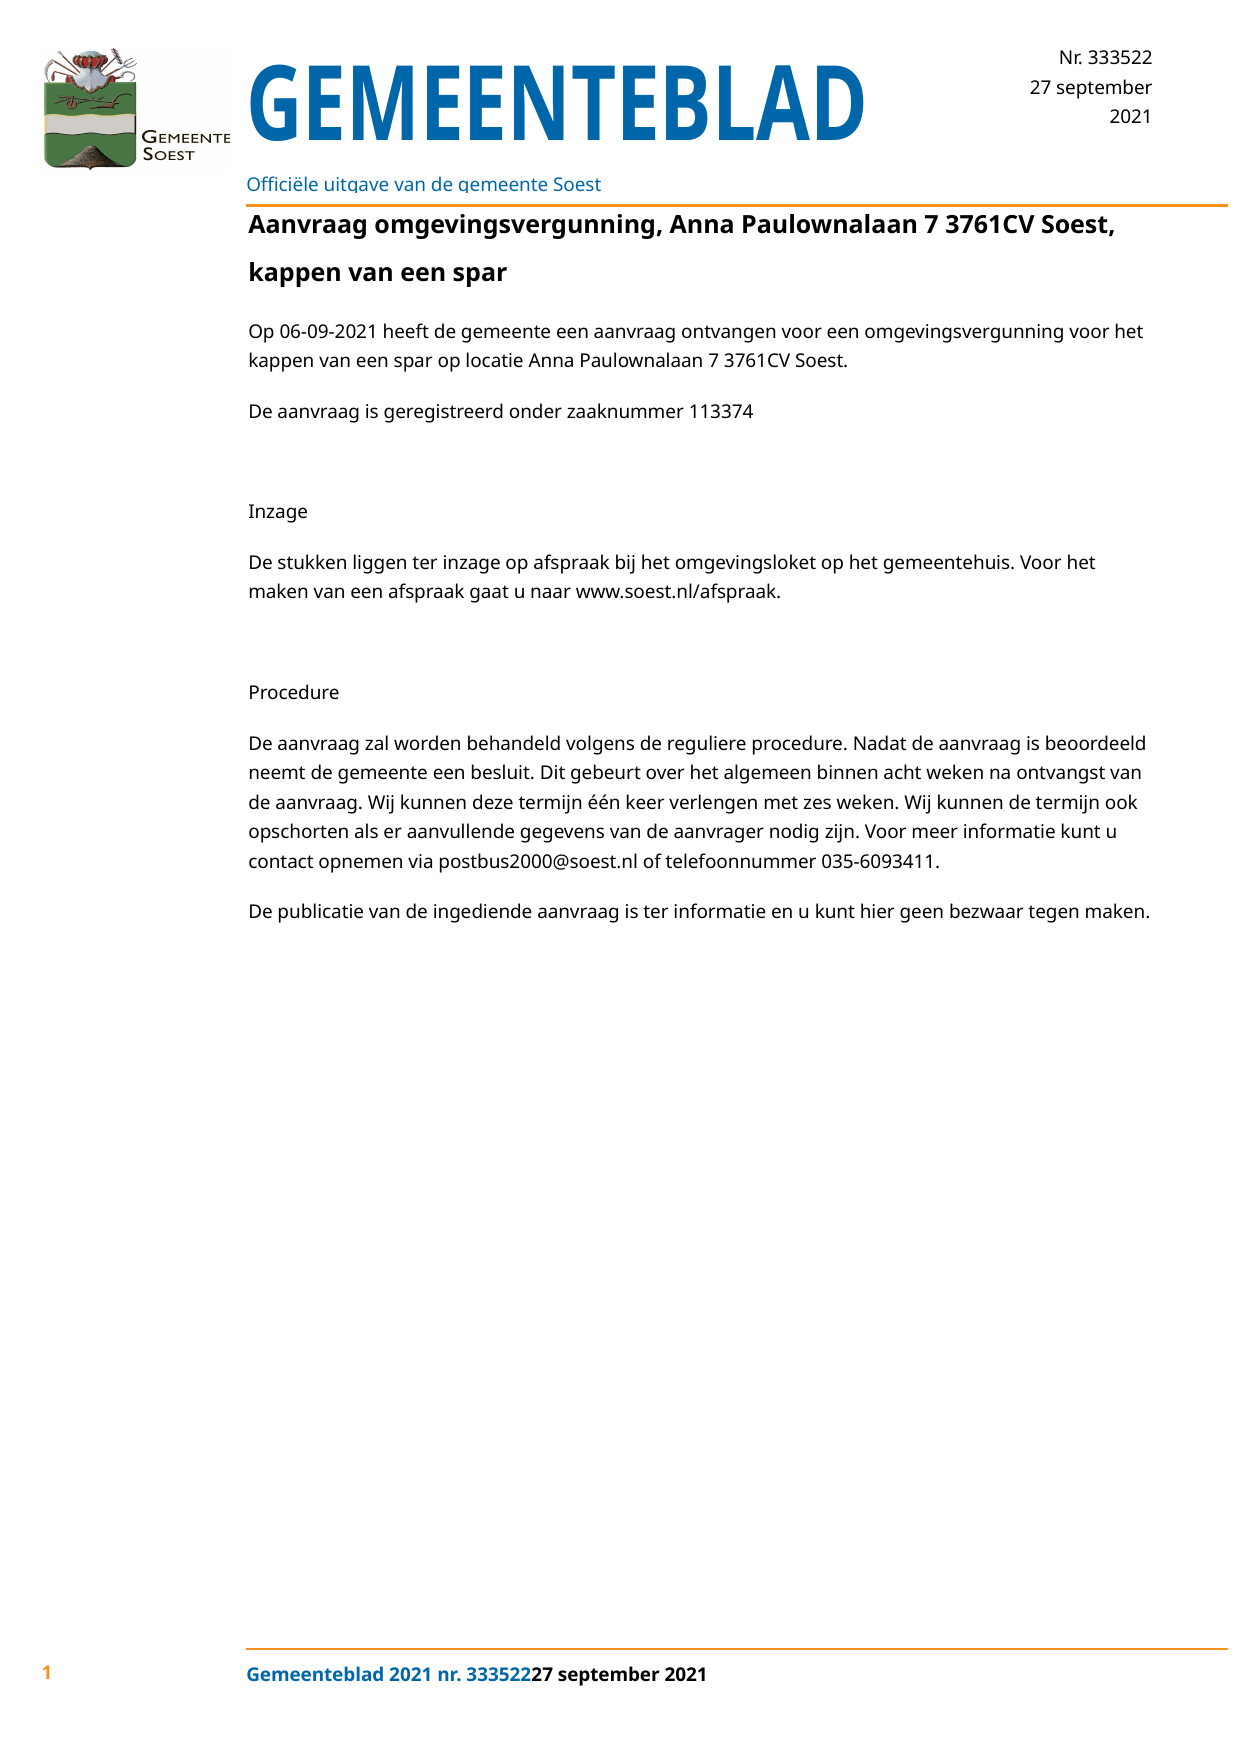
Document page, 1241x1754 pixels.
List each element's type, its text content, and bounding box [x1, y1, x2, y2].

text Inzage [248, 499, 1152, 524]
text De aanvraag is geregistreerd onder zaaknummer 113374 [248, 398, 1152, 424]
text De aanvraag zal worden behandeld volgens de reguliere procedure. Nadat de aanvraag is beoordeeld neemt de gemeente een besluit. Dit gebeurt over het algemeen binnen acht weken na ontvangst van de aanvraag. Wij kunnen deze termijn één keer verlengen met zes weken. Wij kunnen de termijn ook opschorten als er aanvullende gegevens van de aanvrager nodig zijn. Voor meer informatie kunt u contact opnemen via postbus2000@soest.nl of telefoonnummer 035-6093411. [248, 730, 1152, 874]
text Aanvraag omgevingsvergunning, Anna Paulownalaan 7 3761CV Soest, kappen van een spar [248, 207, 1152, 288]
text De stukken liggen ter inzage op afspraak bij het omgevingsloket op het gemeentehuis. Voor het maken van een afspraak gaat u naar www.soest.nl/afspraak. [248, 549, 1152, 604]
text Op 06-09-2021 heeft de gemeente een aanvraag ontvangen voor een omgevingsvergunning voor het kappen van een spar op locatie Anna Paulownalaan 7 3761CV Soest. [248, 318, 1152, 373]
text De publicatie van de ingediende aanvraag is ter informatie en u kunt hier geen bezwaar tegen maken. [248, 899, 1152, 924]
text Procedure [248, 679, 1152, 705]
picture [41, 47, 231, 172]
